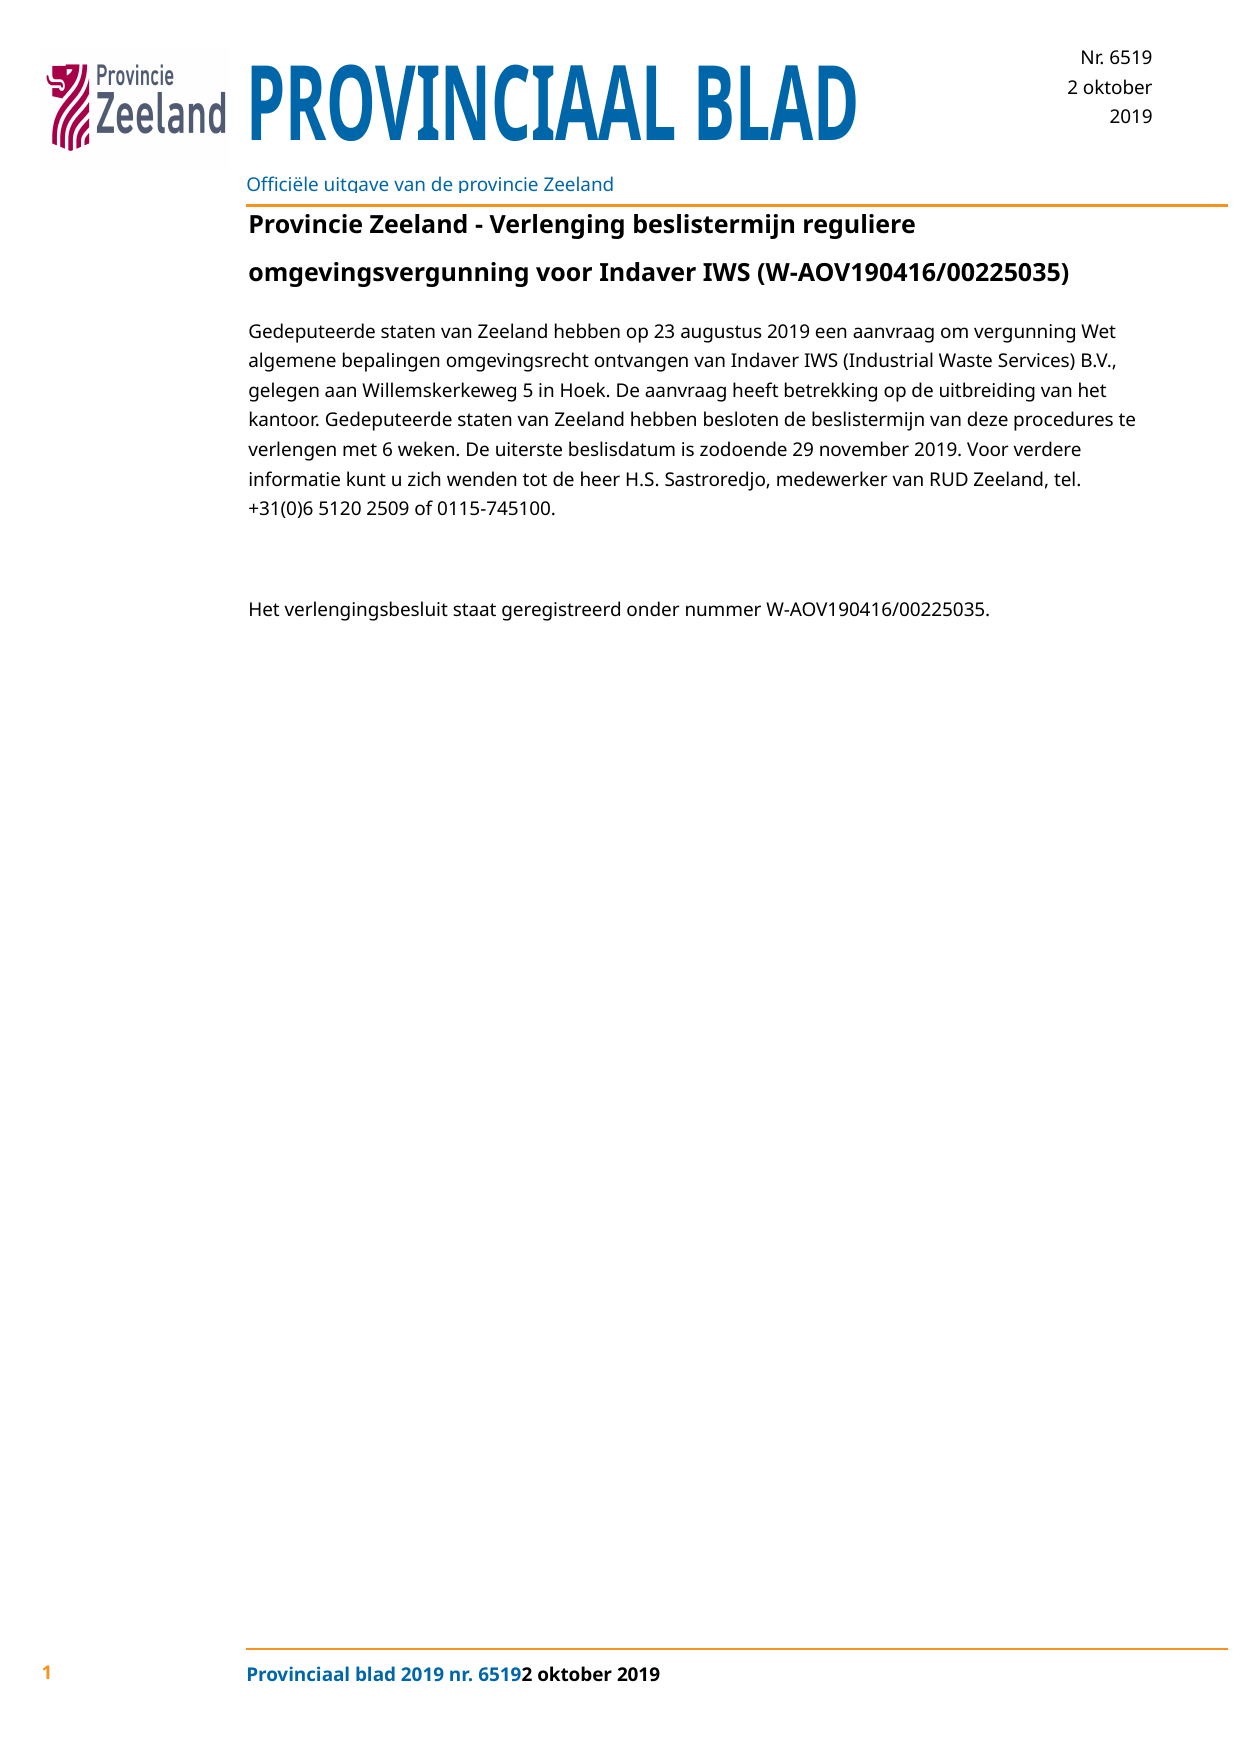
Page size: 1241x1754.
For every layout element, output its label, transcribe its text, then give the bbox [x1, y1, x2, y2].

text Het verlengingsbesluit staat geregistreerd onder nummer W-AOV190416/00225035. [248, 596, 1152, 622]
text Provincie Zeeland - Verlenging beslistermijn reguliere omgevingsvergunning voor Indaver IWS (W-AOV190416/00225035) [248, 207, 1152, 288]
text Gedeputeerde staten van Zeeland hebben op 23 augustus 2019 een aanvraag om vergunning Wet algemene bepalingen omgevingsrecht ontvangen van Indaver IWS (Industrial Waste Services) B.V., gelegen aan Willemskerkeweg 5 in Hoek. De aanvraag heeft betrekking op de uitbreiding van het kantoor. Gedeputeerde staten van Zeeland hebben besloten de beslistermijn van deze procedures te verlengen met 6 weken. De uiterste beslisdatum is zodoende 29 november 2019. Voor verdere informatie kunt u zich wenden tot de heer H.S. Sastroredjo, medewerker van RUD Zeeland, tel. +31(0)6 5120 2509 of 0115-745100. [248, 318, 1152, 521]
picture [41, 47, 231, 172]
